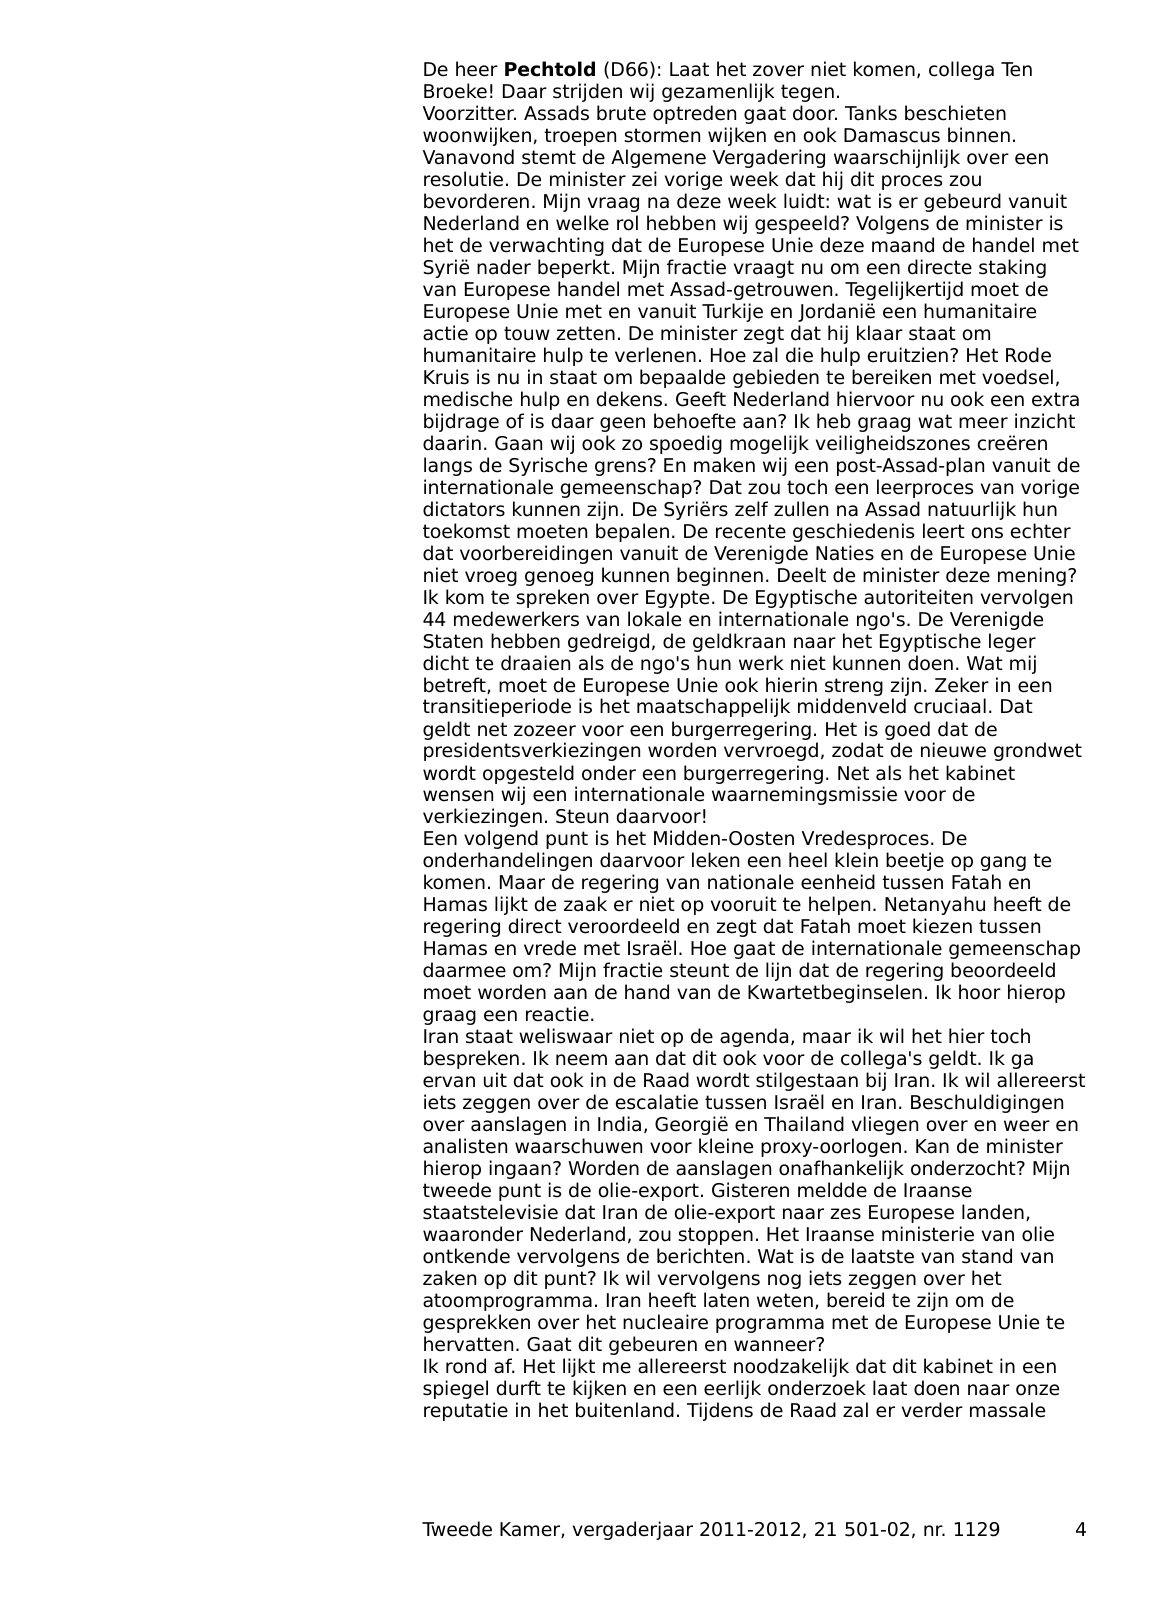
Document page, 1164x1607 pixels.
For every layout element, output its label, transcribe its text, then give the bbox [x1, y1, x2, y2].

text Ik rond af. Het lijkt me allereerst noodzakelijk dat dit kabinet in een spiegel durft te kijken en een eerlijk onderzoek laat doen naar onze reputatie in het buitenland. Tijdens de Raad zal er verder massale [422, 1356, 1087, 1422]
text Voorzitter. Assads brute optreden gaat door. Tanks beschieten woonwijken, troepen stormen wijken en ook Damascus binnen. Vanavond stemt de Algemene Vergadering waarschijnlijk over een resolutie. De minister zei vorige week dat hij dit proces zou bevorderen. Mijn vraag na deze week luidt: wat is er gebeurd vanuit Nederland en welke rol hebben wij gespeeld? Volgens de minister is het de verwachting dat de Europese Unie deze maand de handel met Syrië nader beperkt. Mijn fractie vraagt nu om een directe staking van Europese handel met Assad-getrouwen. Tegelijkertijd moet de Europese Unie met en vanuit Turkije en Jordanië een humanitaire actie op touw zetten. De minister zegt dat hij klaar staat om humanitaire hulp te verlenen. Hoe zal die hulp eruitzien? Het Rode Kruis is nu in staat om bepaalde gebieden te bereiken met voedsel, medische hulp en dekens. Geeft Nederland hiervoor nu ook een extra bijdrage of is daar geen behoefte aan? Ik heb graag wat meer inzicht daarin. Gaan wij ook zo spoedig mogelijk veiligheidszones creëren langs de Syrische grens? En maken wij een post-Assad-plan vanuit de internationale gemeenschap? Dat zou toch een leerproces van vorige dictators kunnen zijn. De Syriërs zelf zullen na Assad natuurlijk hun toekomst moeten bepalen. De recente geschiedenis leert ons echter dat voorbereidingen vanuit de Verenigde Naties en de Europese Unie niet vroeg genoeg kunnen beginnen. Deelt de minister deze mening? [422, 103, 1087, 587]
text Een volgend punt is het Midden-Oosten Vredesproces. De onderhandelingen daarvoor leken een heel klein beetje op gang te komen. Maar de regering van nationale eenheid tussen Fatah en Hamas lijkt de zaak er niet op vooruit te helpen. Netanyahu heeft de regering direct veroordeeld en zegt dat Fatah moet kiezen tussen Hamas en vrede met Israël. Hoe gaat de internationale gemeenschap daarmee om? Mijn fractie steunt de lijn dat de regering beoordeeld moet worden aan de hand van de Kwartetbeginselen. Ik hoor hierop graag een reactie. [422, 828, 1087, 1026]
text De heer Pechtold (D66): Laat het zover niet komen, collega Ten Broeke! Daar strijden wij gezamenlijk tegen. [422, 59, 1087, 103]
text Iran staat weliswaar niet op de agenda, maar ik wil het hier toch bespreken. Ik neem aan dat dit ook voor de collega's geldt. Ik ga ervan uit dat ook in de Raad wordt stilgestaan bij Iran. Ik wil allereerst iets zeggen over de escalatie tussen Israël en Iran. Beschuldigingen over aanslagen in India, Georgië en Thailand vliegen over en weer en analisten waarschuwen voor kleine proxy-oorlogen. Kan de minister hierop ingaan? Worden de aanslagen onafhankelijk onderzocht? Mijn tweede punt is de olie-export. Gisteren meldde de Iraanse staatstelevisie dat Iran de olie-export naar zes Europese landen, waaronder Nederland, zou stoppen. Het Iraanse ministerie van olie ontkende vervolgens de berichten. Wat is de laatste van stand van zaken op dit punt? Ik wil vervolgens nog iets zeggen over het atoomprogramma. Iran heeft laten weten, bereid te zijn om de gesprekken over het nucleaire programma met de Europese Unie te hervatten. Gaat dit gebeuren en wanneer? [422, 1026, 1087, 1356]
text Ik kom te spreken over Egypte. De Egyptische autoriteiten vervolgen 44 medewerkers van lokale en internationale ngo's. De Verenigde Staten hebben gedreigd, de geldkraan naar het Egyptische leger dicht te draaien als de ngo's hun werk niet kunnen doen. Wat mij betreft, moet de Europese Unie ook hierin streng zijn. Zeker in een transitieperiode is het maatschappelijk middenveld cruciaal. Dat geldt net zozeer voor een burgerregering. Het is goed dat de presidentsverkiezingen worden vervroegd, zodat de nieuwe grondwet wordt opgesteld onder een burgerregering. Net als het kabinet wensen wij een internationale waarnemingsmissie voor de verkiezingen. Steun daarvoor! [422, 587, 1087, 828]
